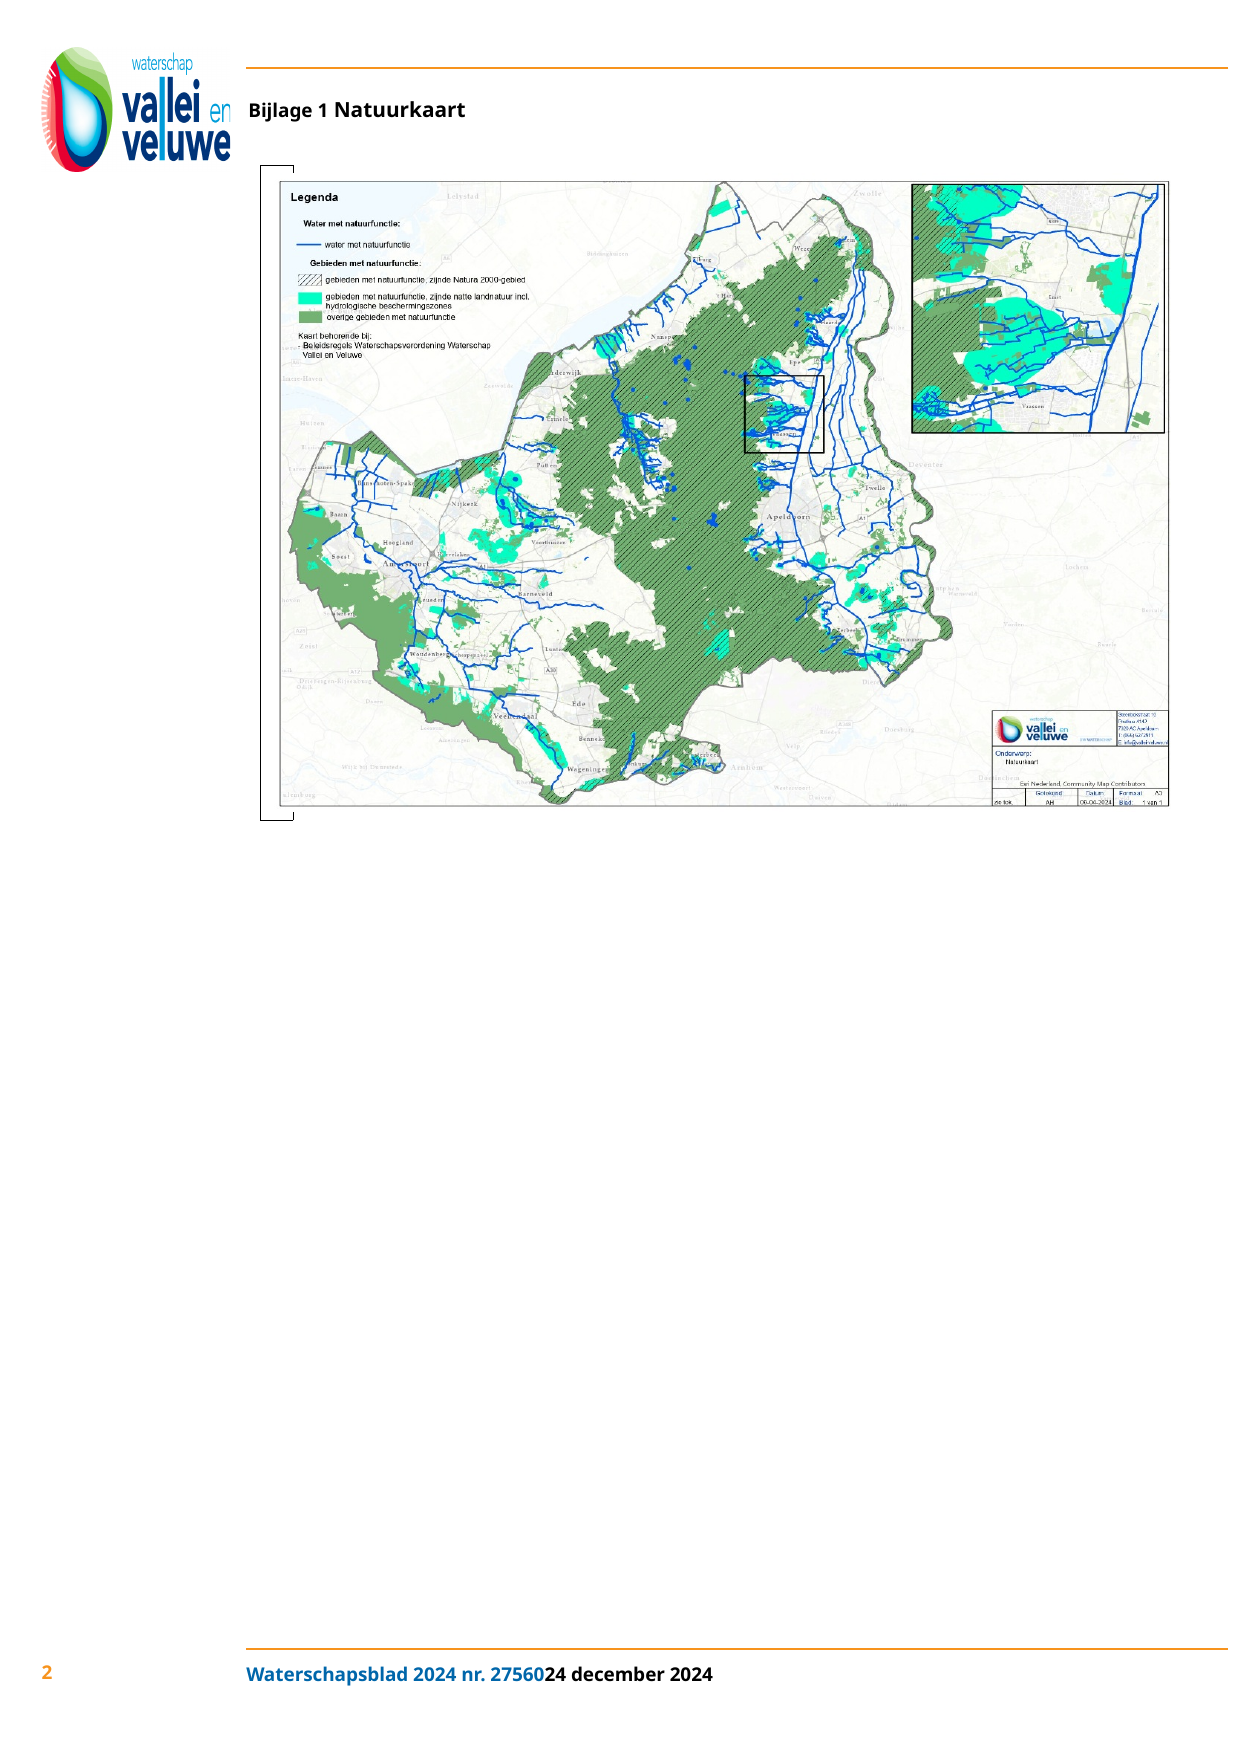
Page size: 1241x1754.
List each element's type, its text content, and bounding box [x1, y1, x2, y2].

picture [268, 173, 1173, 812]
picture [41, 47, 231, 172]
text Bijlage 1 Natuurkaart [248, 95, 1152, 123]
